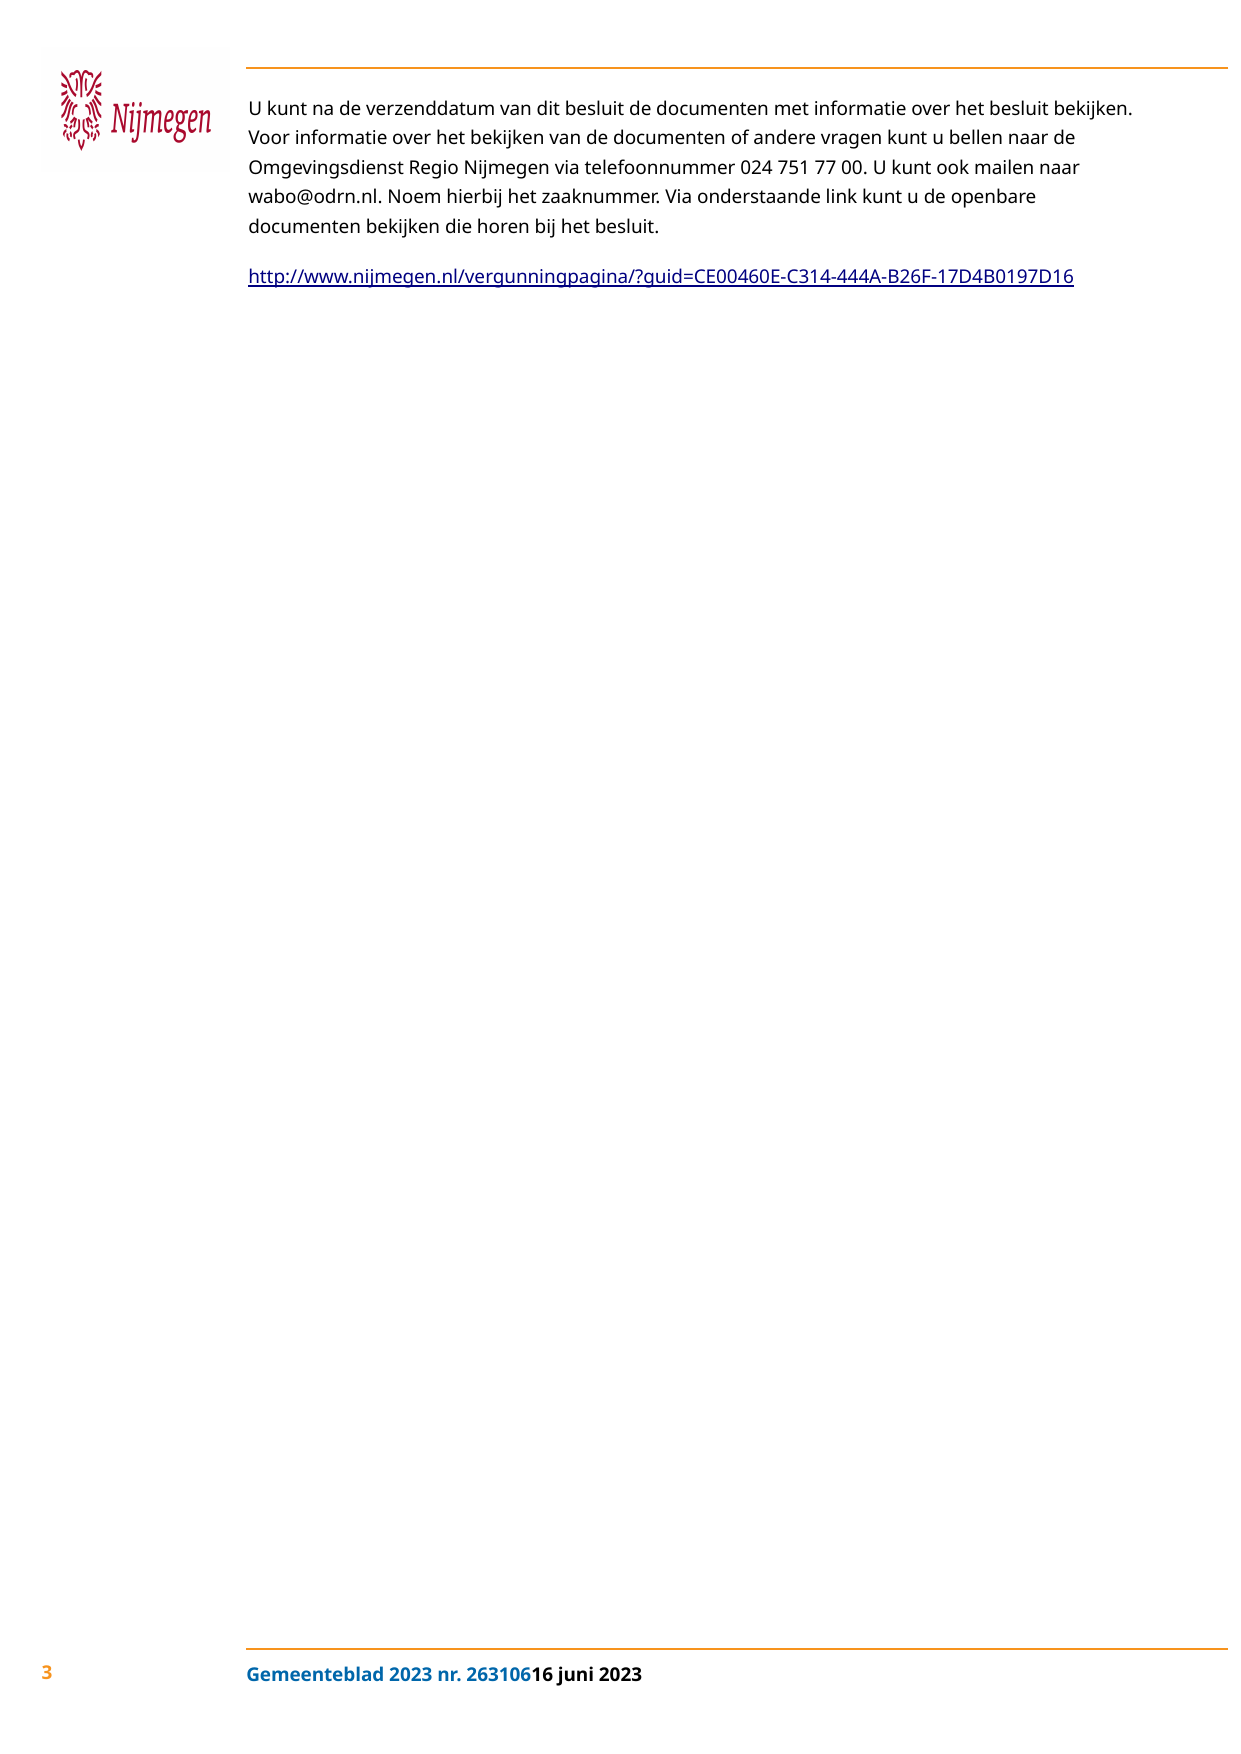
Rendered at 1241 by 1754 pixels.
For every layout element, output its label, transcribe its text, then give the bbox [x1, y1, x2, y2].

text U kunt na de verzenddatum van dit besluit de documenten met informatie over het besluit bekijken. Voor informatie over het bekijken van de documenten of andere vragen kunt u bellen naar de Omgevingsdienst Regio Nijmegen via telefoonnummer 024 751 77 00. U kunt ook mailen naar wabo@odrn.nl. Noem hierbij het zaaknummer. Via onderstaande link kunt u de openbare documenten bekijken die horen bij het besluit. [248, 95, 1152, 239]
text http://www.nijmegen.nl/vergunningpagina/?guid=CE00460E-C314-444A-B26F-17D4B0197D16 [248, 263, 1152, 289]
picture [41, 47, 231, 172]
